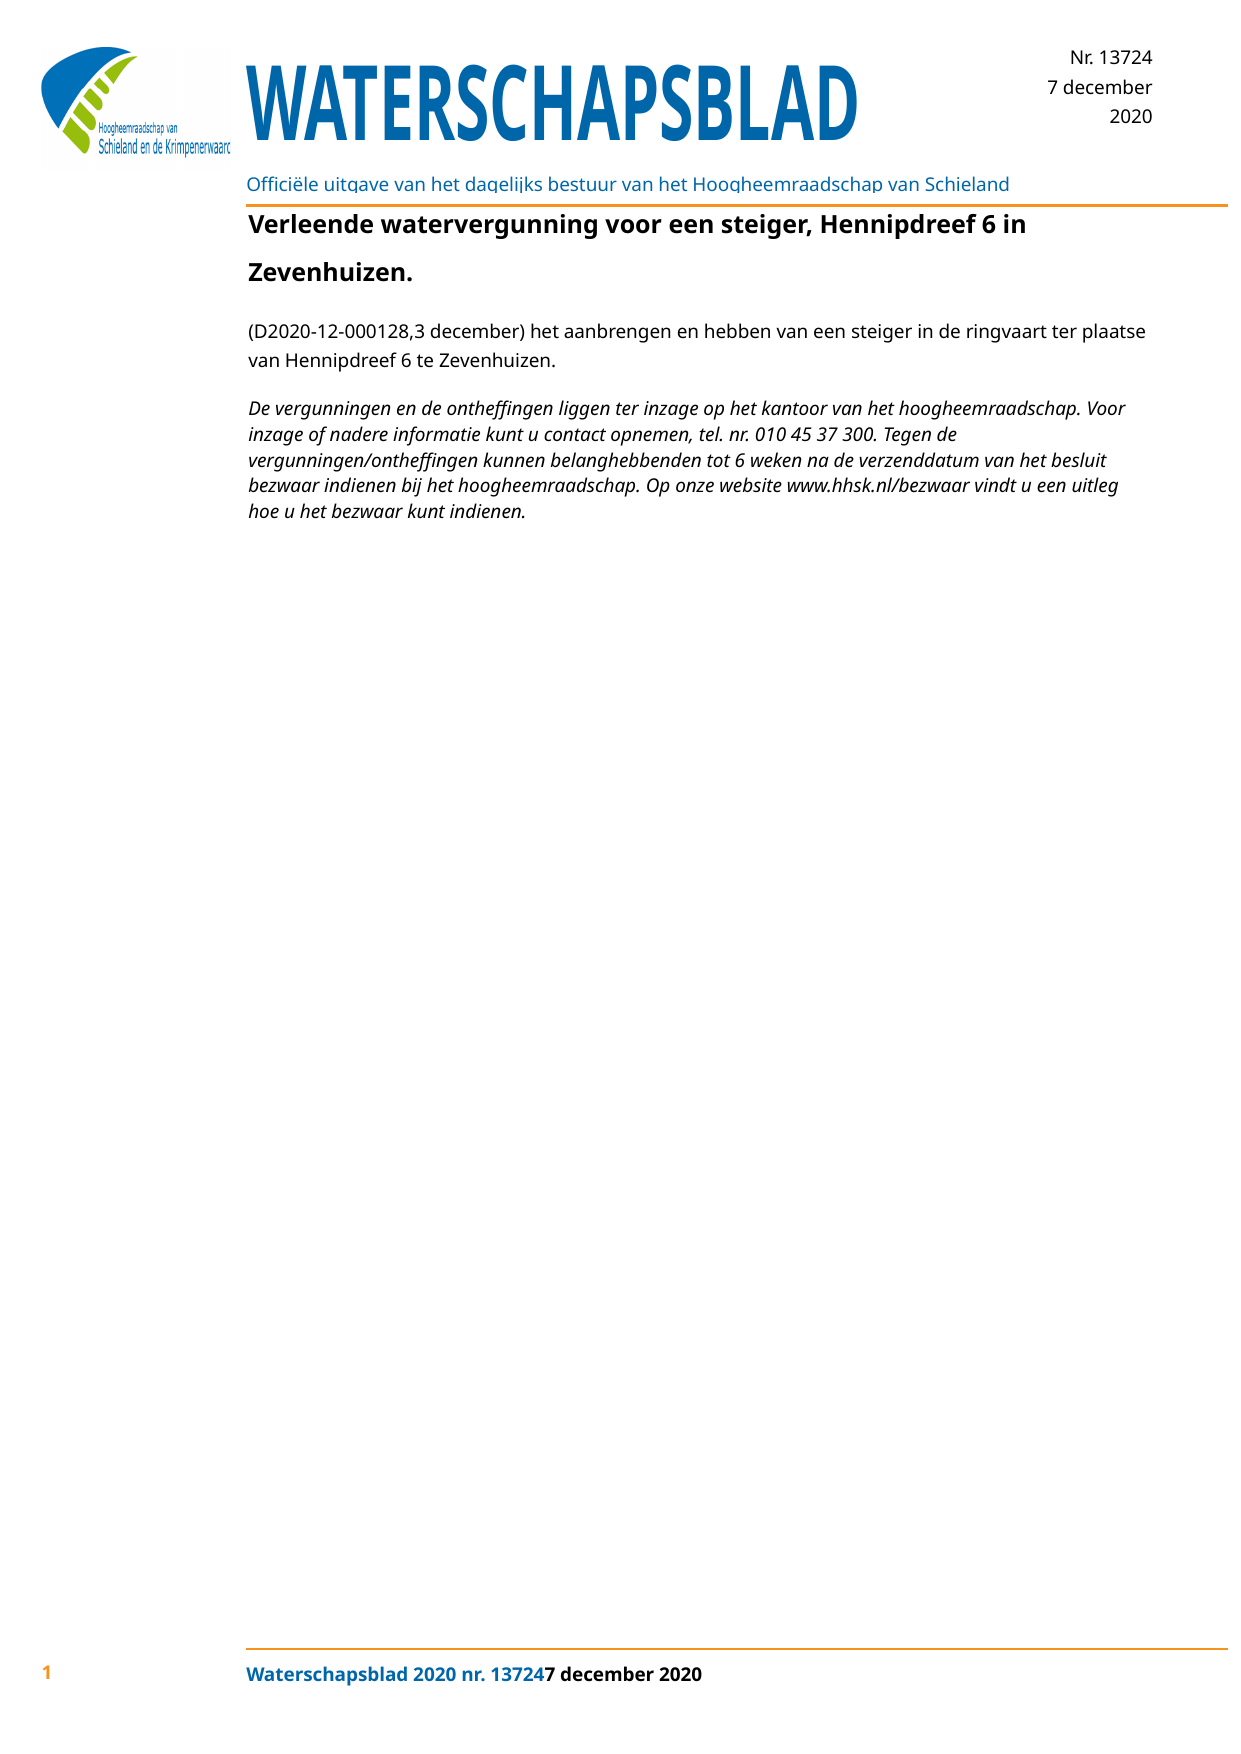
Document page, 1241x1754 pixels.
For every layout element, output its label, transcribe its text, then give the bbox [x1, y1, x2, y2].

text Verleende watervergunning voor een steiger, Hennipdreef 6 in Zevenhuizen. [248, 207, 1152, 288]
picture [41, 47, 231, 172]
text De vergunningen en de ontheffingen liggen ter inzage op het kantoor van het hoogheemraadschap. Voor inzage of nadere informatie kunt u contact opnemen, tel. nr. 010 45 37 300. Tegen de vergunningen/ontheffingen kunnen belanghebbenden tot 6 weken na de verzenddatum van het besluit bezwaar indienen bij het hoogheemraadschap. Op onze website www.hhsk.nl/bezwaar vindt u een uitleg hoe u het bezwaar kunt indienen. [248, 395, 1152, 524]
text (D2020-12-000128,3 december) het aanbrengen en hebben van een steiger in de ringvaart ter plaatse van Hennipdreef 6 te Zevenhuizen. [248, 318, 1152, 373]
